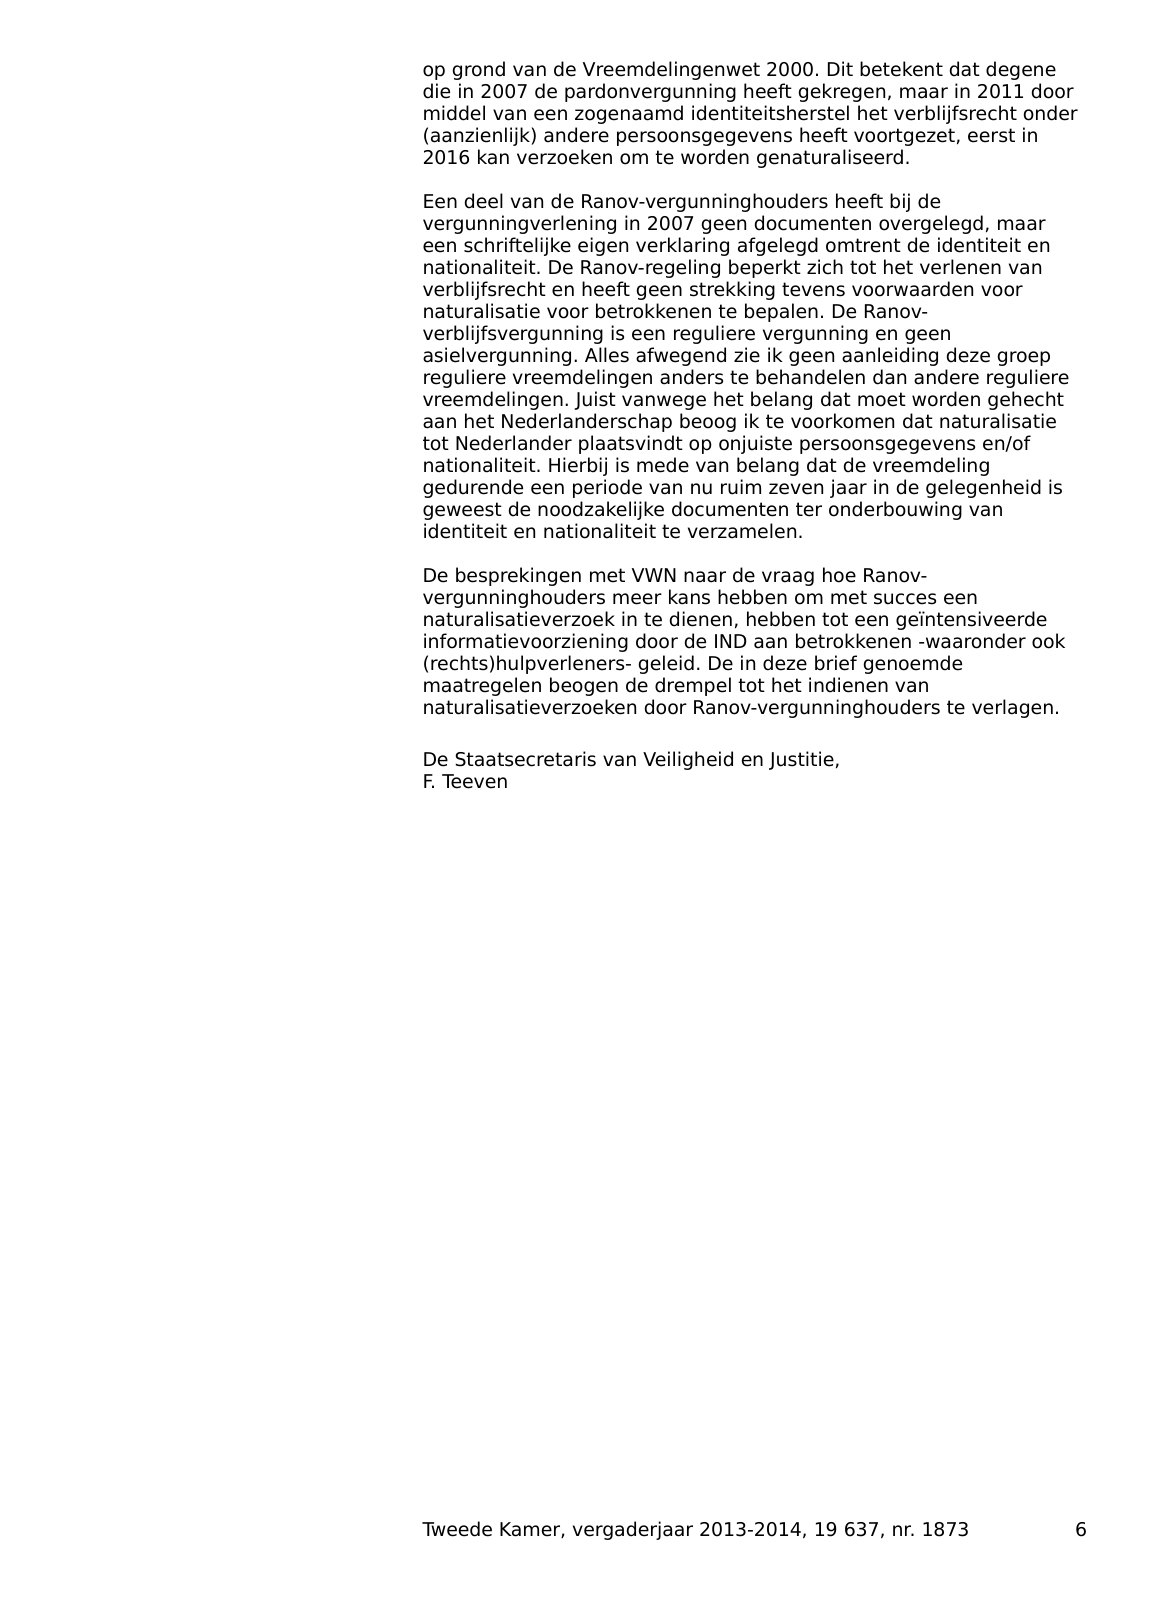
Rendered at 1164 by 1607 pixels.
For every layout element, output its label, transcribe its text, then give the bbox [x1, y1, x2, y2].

text De besprekingen met VWN naar de vraag hoe Ranov-vergunninghouders meer kans hebben om met succes een naturalisatieverzoek in te dienen, hebben tot een geïntensiveerde informatievoorziening door de IND aan betrokkenen -waaronder ook (rechts)hulpverleners- geleid. De in deze brief genoemde maatregelen beogen de drempel tot het indienen van naturalisatieverzoeken door Ranov-vergunninghouders te verlagen. [422, 565, 1087, 719]
text De Staatsecretaris van Veiligheid en Justitie, F. Teeven [422, 749, 1087, 793]
text Een deel van de Ranov-vergunninghouders heeft bij de vergunningverlening in 2007 geen documenten overgelegd, maar een schriftelijke eigen verklaring afgelegd omtrent de identiteit en nationaliteit. De Ranov-regeling beperkt zich tot het verlenen van verblijfsrecht en heeft geen strekking tevens voorwaarden voor naturalisatie voor betrokkenen te bepalen. De Ranov-verblijfsvergunning is een reguliere vergunning en geen asielvergunning. Alles afwegend zie ik geen aanleiding deze groep reguliere vreemdelingen anders te behandelen dan andere reguliere vreemdelingen. Juist vanwege het belang dat moet worden gehecht aan het Nederlanderschap beoog ik te voorkomen dat naturalisatie tot Nederlander plaatsvindt op onjuiste persoonsgegevens en/of nationaliteit. Hierbij is mede van belang dat de vreemdeling gedurende een periode van nu ruim zeven jaar in de gelegenheid is geweest de noodzakelijke documenten ter onderbouwing van identiteit en nationaliteit te verzamelen. [422, 191, 1087, 543]
text op grond van de Vreemdelingenwet 2000. Dit betekent dat degene die in 2007 de pardonvergunning heeft gekregen, maar in 2011 door middel van een zogenaamd identiteitsherstel het verblijfsrecht onder (aanzienlijk) andere persoonsgegevens heeft voortgezet, eerst in 2016 kan verzoeken om te worden genaturaliseerd. [422, 59, 1087, 169]
